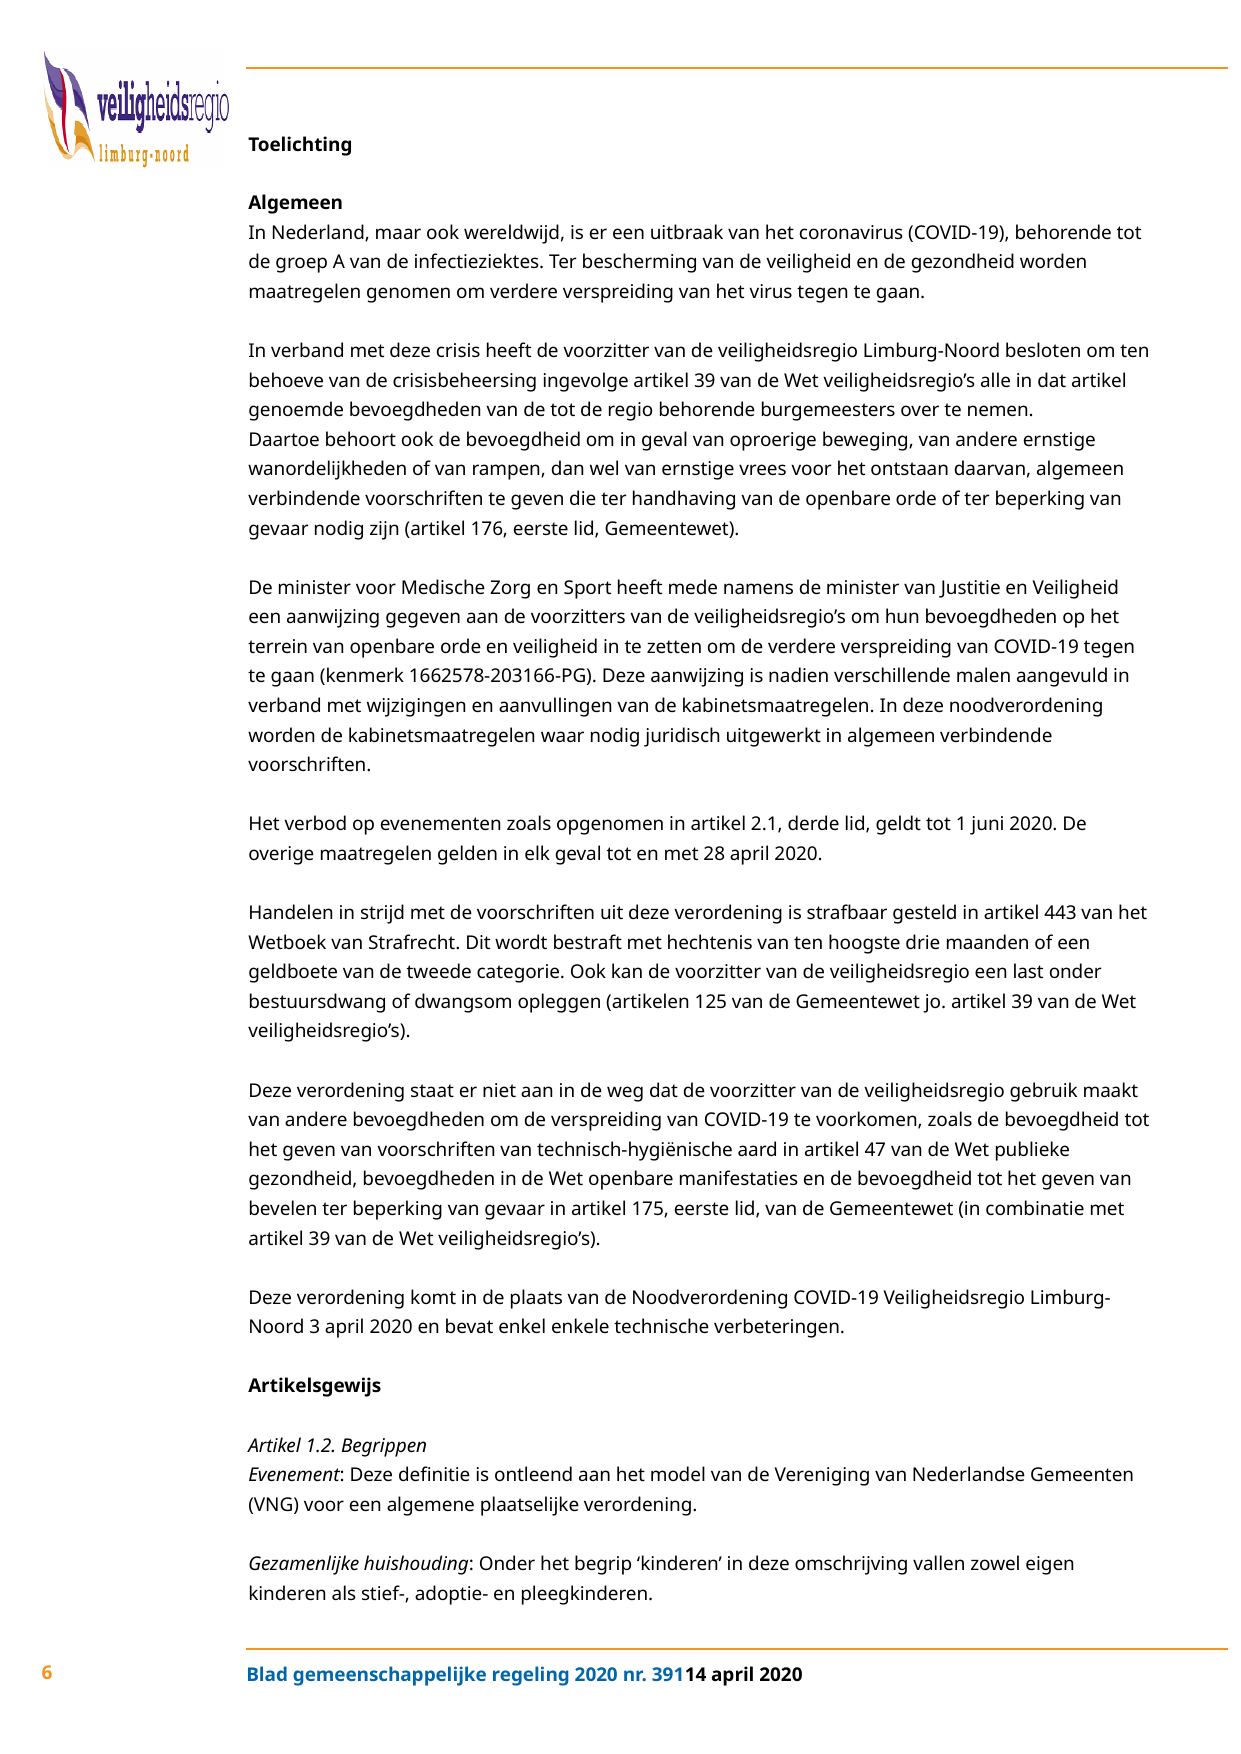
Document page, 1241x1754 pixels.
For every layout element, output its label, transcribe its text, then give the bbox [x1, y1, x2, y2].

text Deze verordening komt in de plaats van de Noodverordening COVID-19 Veiligheidsregio Limburg-Noord 3 april 2020 en bevat enkel enkele technische verbeteringen. [248, 1284, 1152, 1339]
text Evenement: Deze definitie is ontleend aan het model van de Vereniging van Nederlandse Gemeenten (VNG) voor een algemene plaatselijke verordening. [248, 1461, 1152, 1517]
picture [41, 47, 231, 172]
text Daartoe behoort ook de bevoegdheid om in geval van oproerige beweging, van andere ernstige wanordelijkheden of van rampen, dan wel van ernstige vrees voor het ontstaan daarvan, algemeen verbindende voorschriften te geven die ter handhaving van de openbare orde of ter beperking van gevaar nodig zijn (artikel 176, eerste lid, Gemeentewet). [248, 426, 1152, 541]
text Artikelsgewijs [248, 1373, 1152, 1398]
text In Nederland, maar ook wereldwijd, is er een uitbraak van het coronavirus (COVID-19), behorende tot de groep A van de infectieziektes. Ter bescherming van de veiligheid en de gezondheid worden maatregelen genomen om verdere verspreiding van het virus tegen te gaan. [248, 219, 1152, 304]
text Het verbod op evenementen zoals opgenomen in artikel 2.1, derde lid, geldt tot 1 juni 2020. De overige maatregelen gelden in elk geval tot en met 28 april 2020. [248, 811, 1152, 866]
text De minister voor Medische Zorg en Sport heeft mede namens de minister van Justitie en Veiligheid een aanwijzing gegeven aan de voorzitters van de veiligheidsregio’s om hun bevoegdheden op het terrein van openbare orde en veiligheid in te zetten om de verdere verspreiding van COVID-19 tegen te gaan (kenmerk 1662578-203166-PG). Deze aanwijzing is nadien verschillende malen aangevuld in verband met wijzigingen en aanvullingen van de kabinetsmaatregelen. In deze noodverordening worden de kabinetsmaatregelen waar nodig juridisch uitgewerkt in algemeen verbindende voorschriften. [248, 574, 1152, 777]
text In verband met deze crisis heeft de voorzitter van de veiligheidsregio Limburg-Noord besloten om ten behoeve van de crisisbeheersing ingevolge artikel 39 van de Wet veiligheidsregio’s alle in dat artikel genoemde bevoegdheden van de tot de regio behorende burgemeesters over te nemen. [248, 337, 1152, 422]
text Artikel 1.2. Begrippen [248, 1432, 1152, 1458]
text Algemeen [248, 189, 1152, 215]
text Handelen in strijd met de voorschriften uit deze verordening is strafbaar gesteld in artikel 443 van het Wetboek van Strafrecht. Dit wordt bestraft met hechtenis van ten hoogste drie maanden of een geldboete van de tweede categorie. Ook kan de voorzitter van de veiligheidsregio een last onder bestuursdwang of dwangsom opleggen (artikelen 125 van de Gemeentewet jo. artikel 39 van de Wet veiligheidsregio’s). [248, 899, 1152, 1043]
text Toelichting [248, 121, 1152, 160]
text Gezamenlijke huishouding: Onder het begrip ‘kinderen’ in deze omschrijving vallen zowel eigen kinderen als stief-, adoptie- en pleegkinderen. [248, 1550, 1152, 1606]
text Deze verordening staat er niet aan in de weg dat de voorzitter van de veiligheidsregio gebruik maakt van andere bevoegdheden om de verspreiding van COVID-19 te voorkomen, zoals de bevoegdheid tot het geven van voorschriften van technisch-hygiënische aard in artikel 47 van de Wet publieke gezondheid, bevoegdheden in de Wet openbare manifestaties en de bevoegdheid tot het geven van bevelen ter beperking van gevaar in artikel 175, eerste lid, van de Gemeentewet (in combinatie met artikel 39 van de Wet veiligheidsregio’s). [248, 1077, 1152, 1251]
